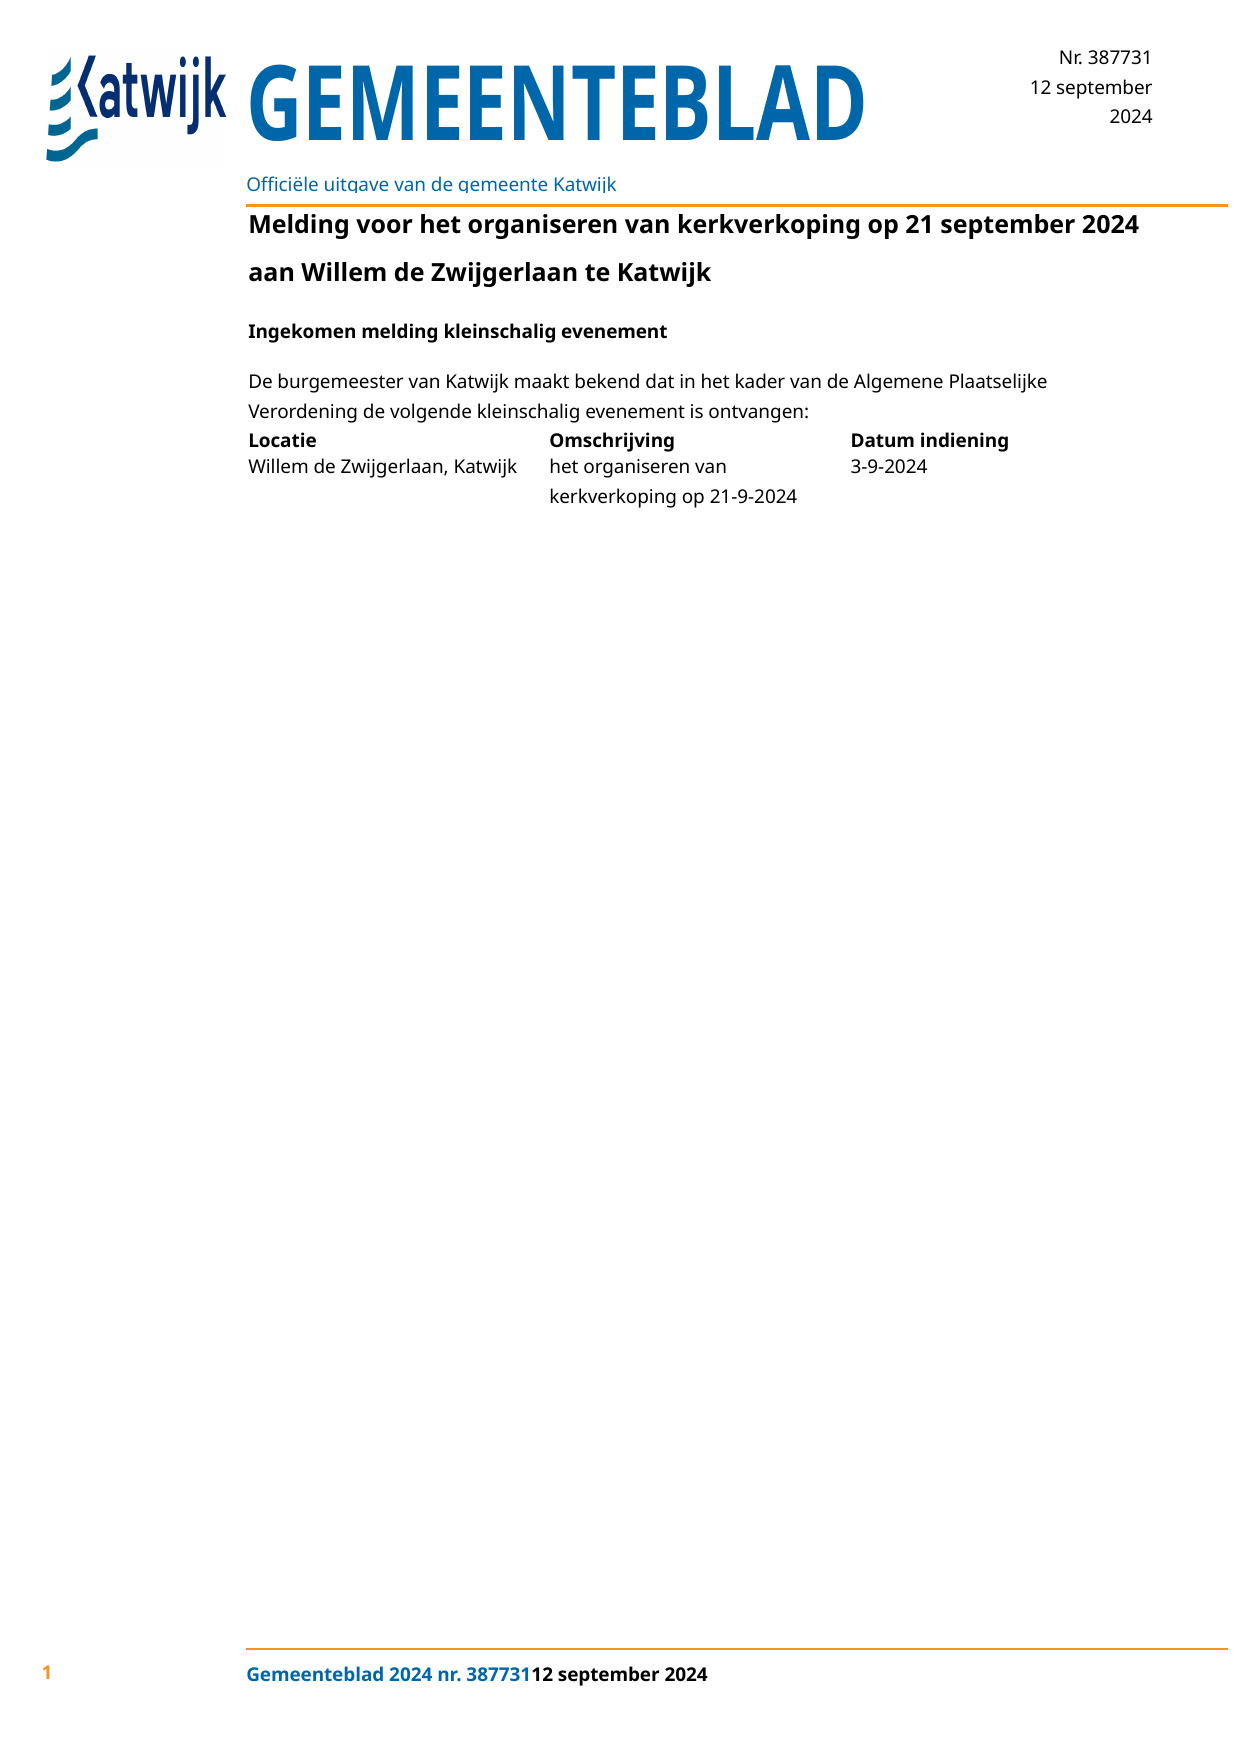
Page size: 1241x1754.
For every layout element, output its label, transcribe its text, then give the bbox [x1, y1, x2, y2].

table_cell Willem de Zwijgerlaan, Katwijk [248, 453, 549, 509]
text Melding voor het organiseren van kerkverkoping op 21 september 2024 aan Willem de Zwijgerlaan te Katwijk [248, 207, 1152, 288]
text Ingekomen melding kleinschalig evenement [248, 318, 1152, 344]
table_cell het organiseren van kerkverkoping op 21-9-2024 [549, 453, 850, 509]
text De burgemeester van Katwijk maakt bekend dat in het kader van de Algemene Plaatselijke Verordening de volgende kleinschalig evenement is ontvangen: [248, 368, 1152, 424]
table_header Locatie [248, 428, 549, 453]
table_cell 3-9-2024 [850, 453, 1152, 509]
picture [41, 47, 231, 172]
table_header Datum indiening [850, 428, 1152, 453]
table_header Omschrijving [549, 428, 850, 453]
